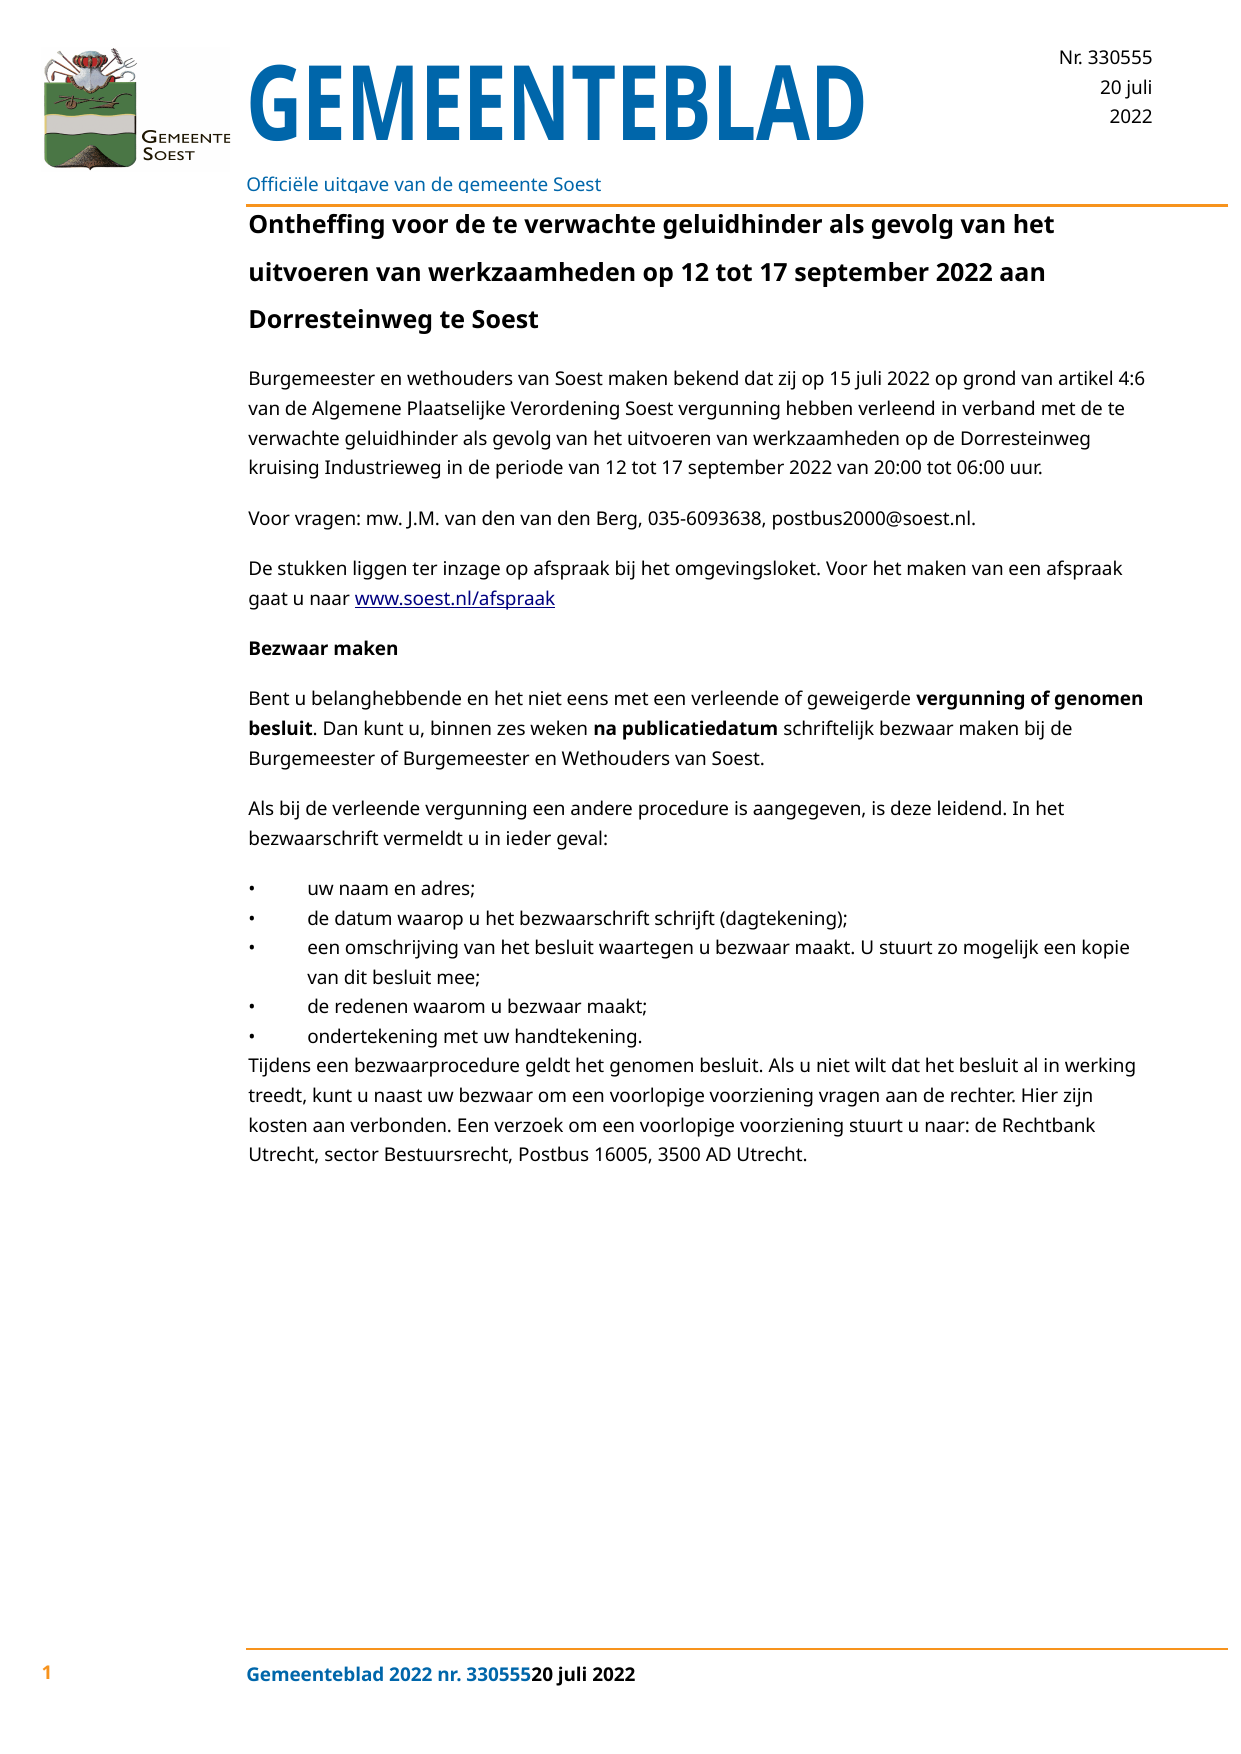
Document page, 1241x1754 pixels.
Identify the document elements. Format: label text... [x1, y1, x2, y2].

text Burgemeester en wethouders van Soest maken bekend dat zij op 15 juli 2022 op grond van artikel 4:6 van de Algemene Plaatselijke Verordening Soest vergunning hebben verleend in verband met de te verwachte geluidhinder als gevolg van het uitvoeren van werkzaamheden op de Dorresteinweg kruising Industrieweg in de periode van 12 tot 17 september 2022 van 20:00 tot 06:00 uur. [248, 366, 1152, 480]
text Voor vragen: mw. J.M. van den van den Berg, 035-6093638, postbus2000@soest.nl. [248, 505, 1152, 530]
list uw naam en adres; [248, 875, 1152, 901]
picture [41, 47, 231, 172]
list een omschrijving van het besluit waartegen u bezwaar maakt. U stuurt zo mogelijk een kopie van dit besluit mee; [248, 934, 1152, 989]
list de datum waarop u het bezwaarschrift schrijft (dagtekening); [248, 905, 1152, 930]
text Tijdens een bezwaarprocedure geldt het genomen besluit. Als u niet wilt dat het besluit al in werking treedt, kunt u naast uw bezwaar om een voorlopige voorziening vragen aan de rechter. Hier zijn kosten aan verbonden. Een verzoek om een voorlopige voorziening stuurt u naar: de Rechtbank Utrecht, sector Bestuursrecht, Postbus 16005, 3500 AD Utrecht. [248, 1053, 1152, 1167]
text Als bij de verleende vergunning een andere procedure is aangegeven, is deze leidend. In het bezwaarschrift vermeldt u in ieder geval: [248, 795, 1152, 850]
text De stukken liggen ter inzage op afspraak bij het omgevingsloket. Voor het maken van een afspraak gaat u naar www.soest.nl/afspraak [248, 555, 1152, 610]
list de redenen waarom u bezwaar maakt; [248, 993, 1152, 1019]
text Bezwaar maken [248, 635, 1152, 661]
list ondertekening met uw handtekening. [248, 1023, 1152, 1049]
text Bent u belanghebbende en het niet eens met een verleende of geweigerde vergunning of genomen besluit. Dan kunt u, binnen zes weken na publicatiedatum schriftelijk bezwaar maken bij de Burgemeester of Burgemeester en Wethouders van Soest. [248, 686, 1152, 770]
text Ontheffing voor de te verwachte geluidhinder als gevolg van het uitvoeren van werkzaamheden op 12 tot 17 september 2022 aan Dorresteinweg te Soest [248, 207, 1152, 336]
